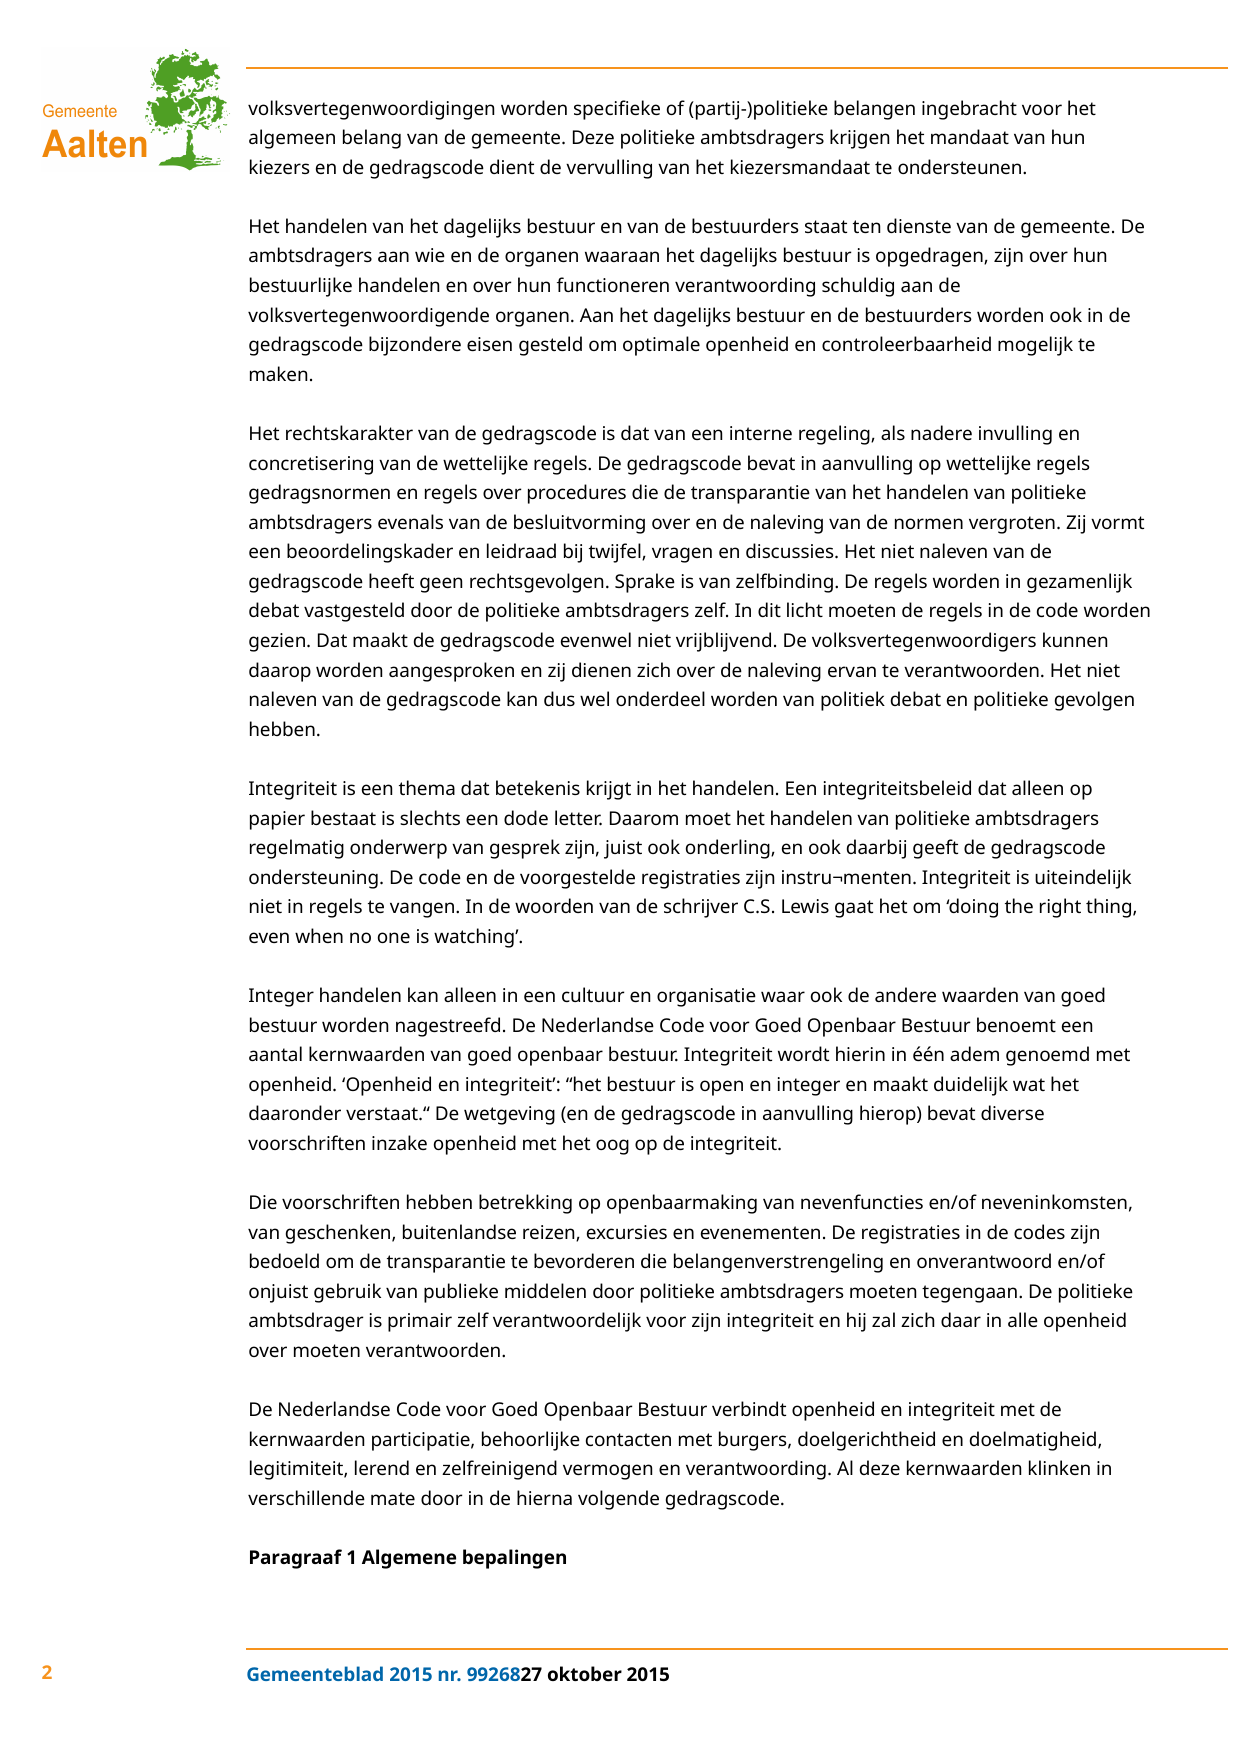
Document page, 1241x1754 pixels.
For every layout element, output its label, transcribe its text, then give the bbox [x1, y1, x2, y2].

text bestuurlijke handelen en over hun functioneren verantwoording schuldig aan de volksvertegenwoordigende organen. Aan het dagelijks bestuur en de bestuurders worden ook in de gedragscode bijzondere eisen gesteld om optimale openheid en controleerbaarheid mogelijk te maken. [248, 272, 1152, 387]
text Paragraaf 1 Algemene bepalingen [248, 1544, 1152, 1570]
text Die voorschriften hebben betrekking op openbaarmaking van nevenfuncties en/of neveninkomsten, van geschenken, buitenlandse reizen, excursies en evenementen. De registraties in de codes zijn bedoeld om de transparantie te bevorderen die belangenverstrengeling en onverantwoord en/of onjuist gebruik van publieke middelen door politieke ambtsdragers moeten tegengaan. De politieke ambtsdrager is primair zelf verantwoordelijk voor zijn integriteit en hij zal zich daar in alle openheid over moeten verantwoorden. [248, 1189, 1152, 1363]
picture [41, 47, 231, 172]
text Het rechtskarakter van de gedragscode is dat van een interne regeling, als nadere invulling en concretisering van de wettelijke regels. De gedragscode bevat in aanvulling op wettelijke regels gedragsnormen en regels over procedures die de transparantie van het handelen van politieke ambtsdragers evenals van de besluitvorming over en de naleving van de normen vergroten. Zij vormt een beoordelingskader en leidraad bij twijfel, vragen en discussies. Het niet naleven van de gedragscode heeft geen rechtsgevolgen. Sprake is van zelfbinding. De regels worden in gezamenlijk debat vastgesteld door de politieke ambtsdragers zelf. In dit licht moeten de regels in de code worden gezien. Dat maakt de gedragscode evenwel niet vrijblijvend. De volksvertegenwoordigers kunnen daarop worden aangesproken en zij dienen zich over de naleving ervan te verantwoorden. Het niet naleven van de gedragscode kan dus wel onderdeel worden van politiek debat en politieke gevolgen hebben. [248, 420, 1152, 742]
text De Nederlandse Code voor Goed Openbaar Bestuur verbindt openheid en integriteit met de kernwaarden participatie, behoorlijke contacten met burgers, doelgerichtheid en doelmatigheid, legitimiteit, lerend en zelfreinigend vermogen en verantwoording. Al deze kernwaarden klinken in verschillende mate door in de hierna volgende gedragscode. [248, 1396, 1152, 1511]
text Integer handelen kan alleen in een cultuur en organisatie waar ook de andere waarden van goed bestuur worden nagestreefd. De Nederlandse Code voor Goed Openbaar Bestuur benoemt een aantal kernwaarden van goed openbaar bestuur. Integriteit wordt hierin in één adem genoemd met openheid. ‘Openheid en integriteit’: “het bestuur is open en integer en maakt duidelijk wat het daaronder verstaat.“ De wetgeving (en de gedragscode in aanvulling hierop) bevat diverse voorschriften inzake openheid met het oog op de integriteit. [248, 982, 1152, 1156]
text Integriteit is een thema dat betekenis krijgt in het handelen. Een integriteitsbeleid dat alleen op papier bestaat is slechts een dode letter. Daarom moet het handelen van politieke ambtsdragers regelmatig onderwerp van gesprek zijn, juist ook onderling, en ook daarbij geeft de gedragscode ondersteuning. De code en de voorgestelde registraties zijn instru¬menten. Integriteit is uiteindelijk niet in regels te vangen. In de woorden van de schrijver C.S. Lewis gaat het om ‘doing the right thing, even when no one is watching’. [248, 775, 1152, 949]
text Het handelen van het dagelijks bestuur en van de bestuurders staat ten dienste van de gemeente. De ambtsdragers aan wie en de organen waaraan het dagelijks bestuur is opgedragen, zijn over hun [248, 213, 1152, 268]
text volksvertegenwoordigingen worden specifieke of (partij-)politieke belangen ingebracht voor het algemeen belang van de gemeente. Deze politieke ambtsdragers krijgen het mandaat van hun kiezers en de gedragscode dient de vervulling van het kiezersmandaat te ondersteunen. [248, 95, 1152, 180]
